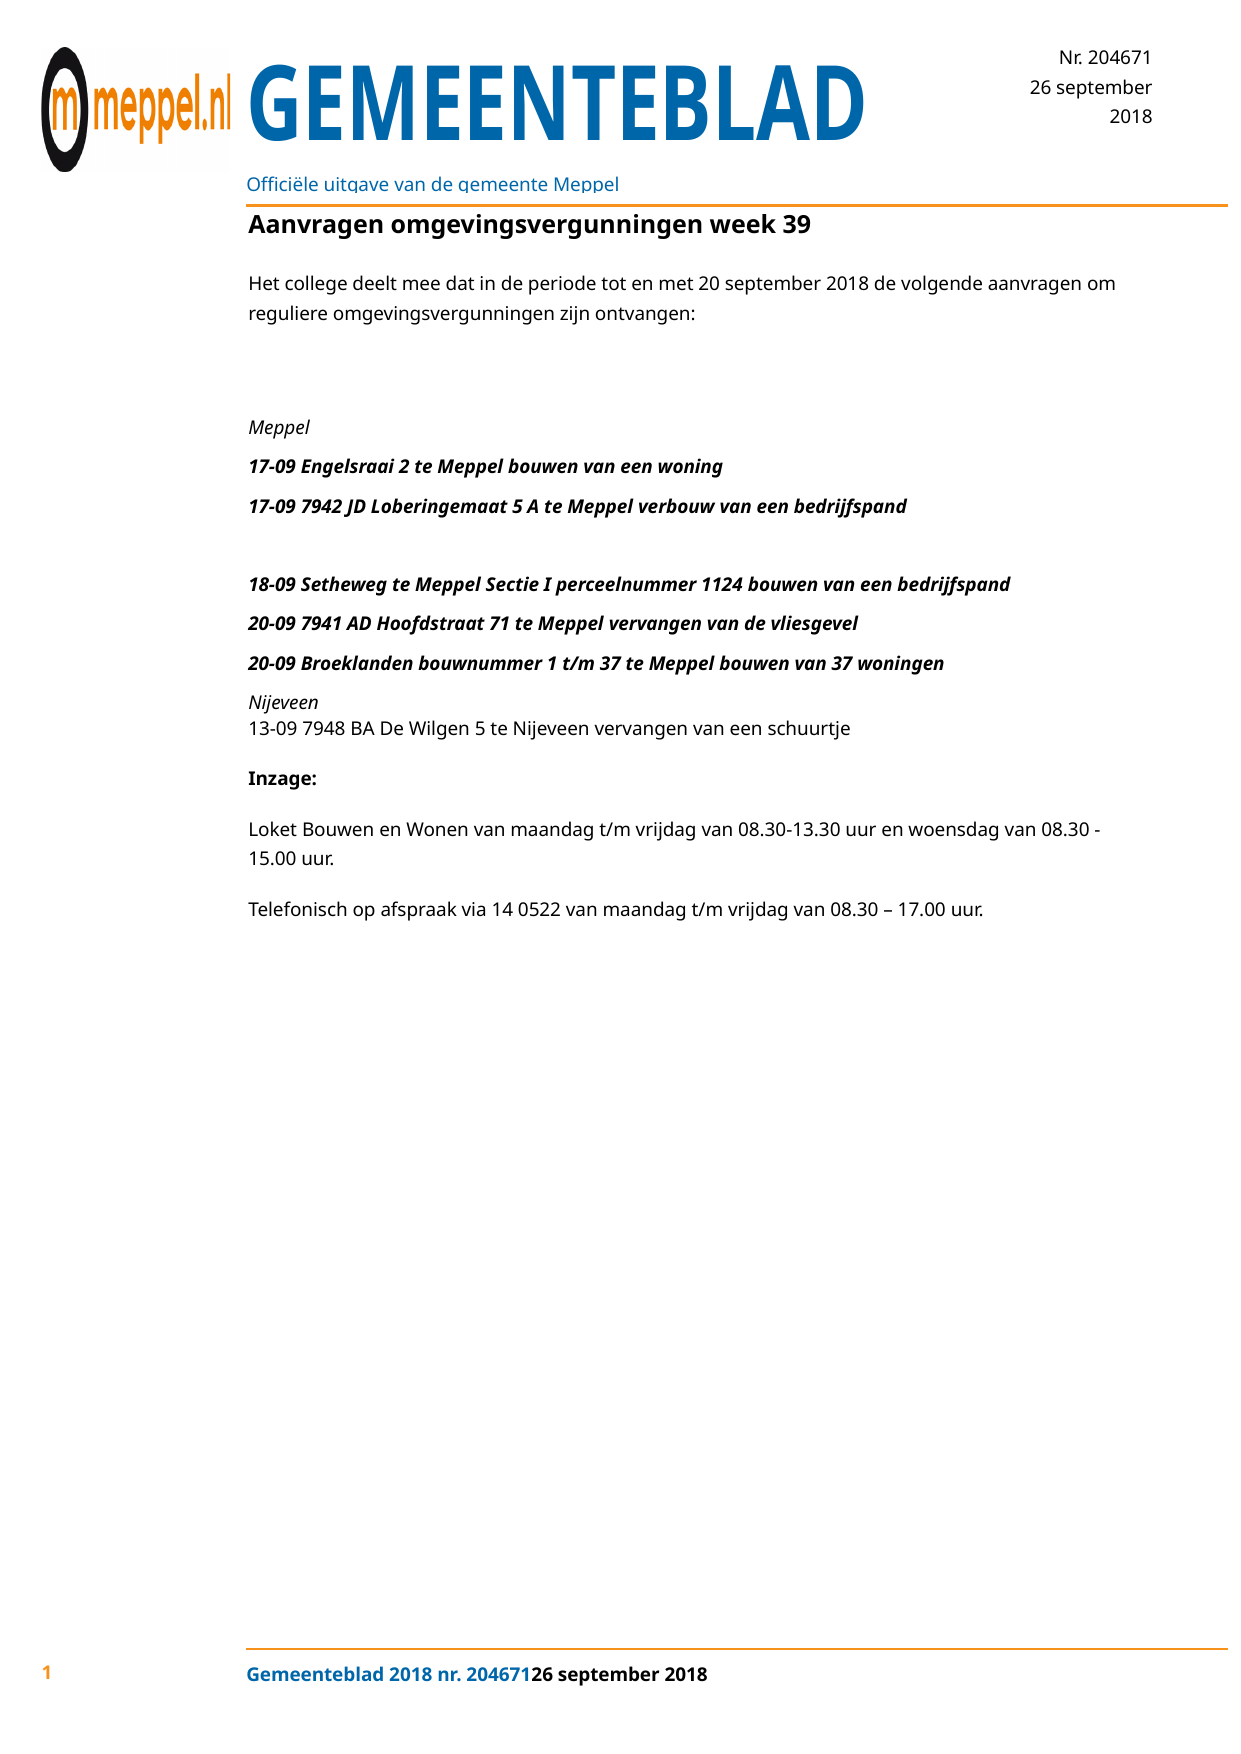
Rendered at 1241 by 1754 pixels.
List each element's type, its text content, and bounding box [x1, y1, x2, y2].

text 20-09 Broeklanden bouwnummer 1 t/m 37 te Meppel bouwen van 37 woningen [248, 650, 1152, 676]
text 17-09 Engelsraai 2 te Meppel bouwen van een woning [248, 453, 1152, 479]
text 17-09 7942 JD Loberingemaat 5 A te Meppel verbouw van een bedrijfspand [248, 493, 1152, 518]
text 18-09 Setheweg te Meppel Sectie I perceelnummer 1124 bouwen van een bedrijfspand [248, 571, 1152, 597]
text Inzage: [248, 765, 1152, 791]
text Telefonisch op afspraak via 14 0522 van maandag t/m vrijdag van 08.30 – 17.00 uur. [248, 896, 1152, 921]
text 20-09 7941 AD Hoofdstraat 71 te Meppel vervangen van de vliesgevel [248, 611, 1152, 636]
text Loket Bouwen en Wonen van maandag t/m vrijdag van 08.30-13.30 uur en woensdag van 08.30 - 15.00 uur. [248, 816, 1152, 871]
text Het college deelt mee dat in de periode tot en met 20 september 2018 de volgende aanvragen om reguliere omgevingsvergunningen zijn ontvangen: [248, 270, 1152, 326]
text 13-09 7948 BA De Wilgen 5 te Nijeveen vervangen van een schuurtje [248, 715, 1152, 741]
text Meppel [248, 414, 1152, 440]
text Nijeveen [248, 689, 1152, 715]
text Aanvragen omgevingsvergunningen week 39 [248, 207, 1152, 241]
picture [41, 47, 231, 172]
